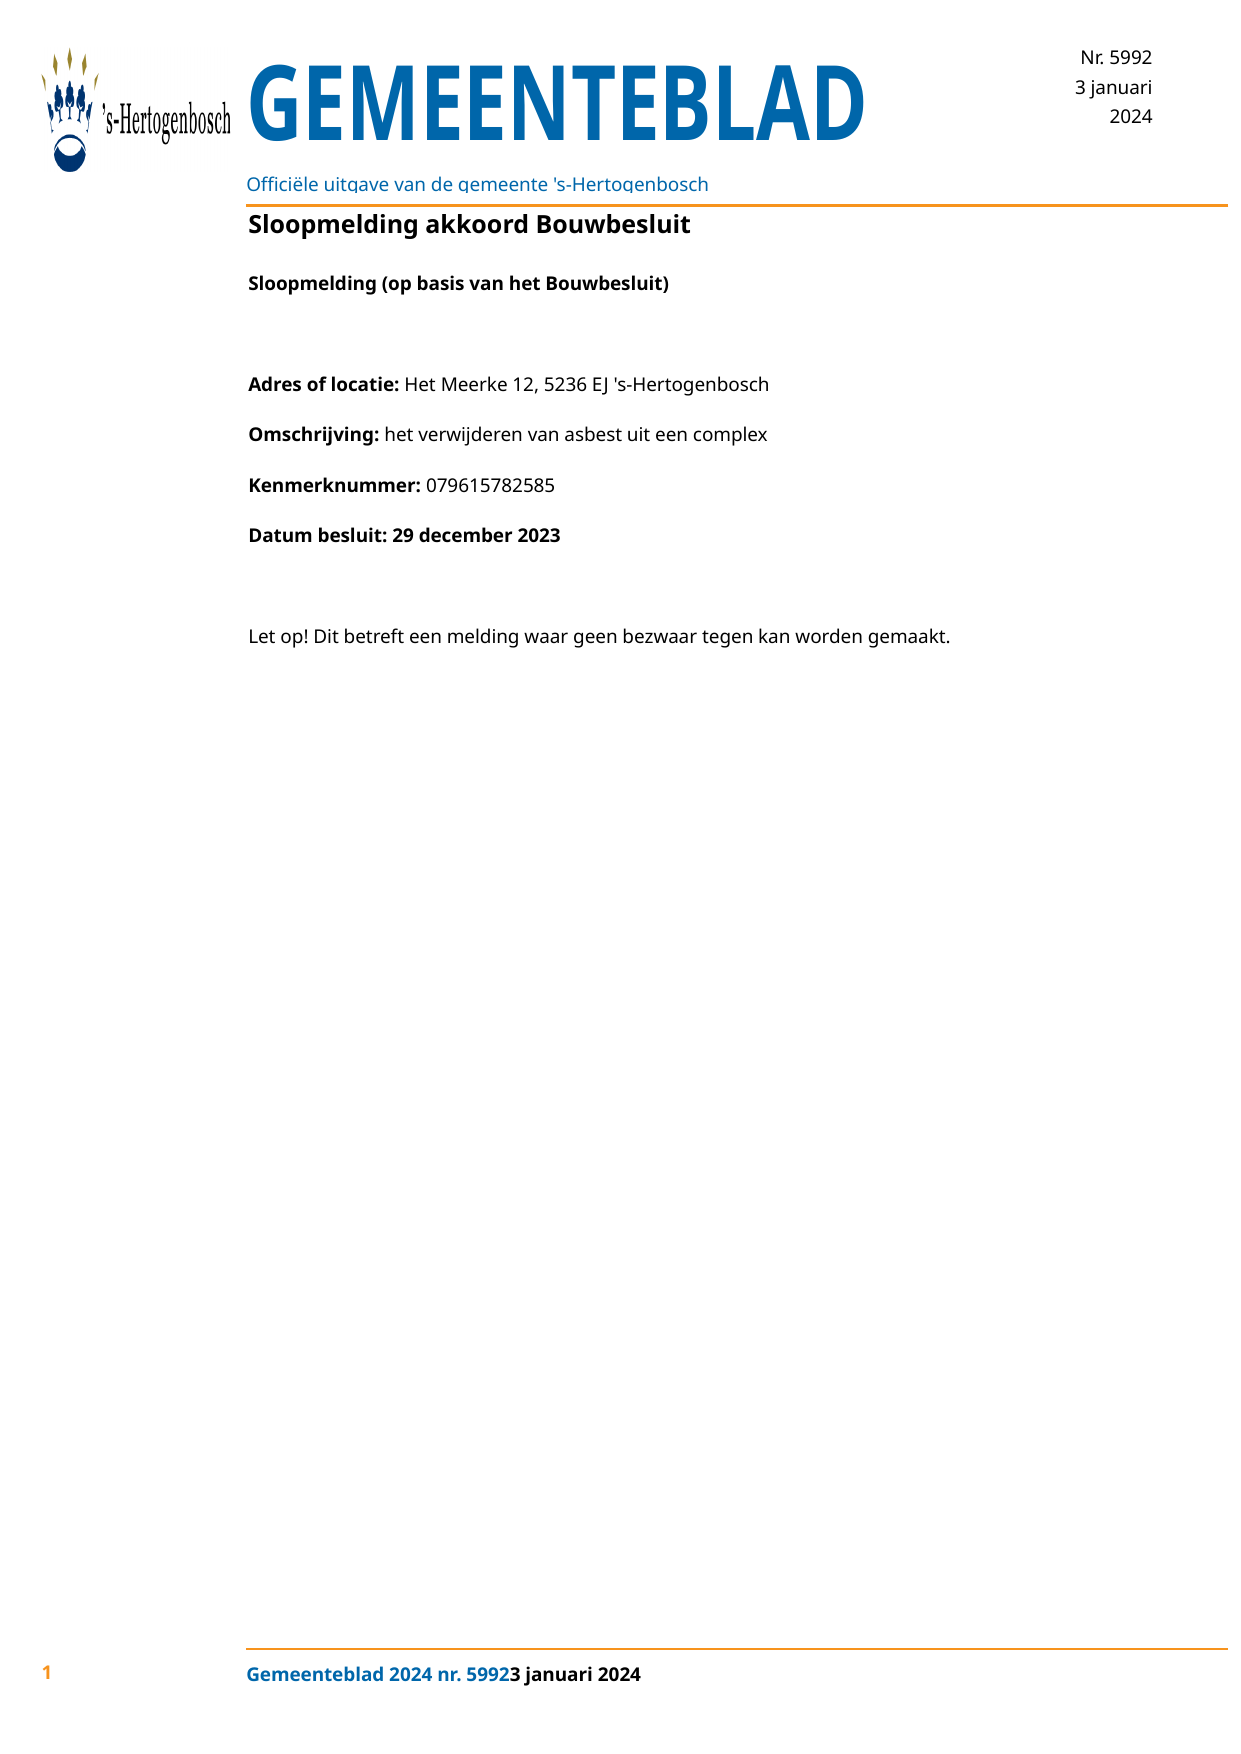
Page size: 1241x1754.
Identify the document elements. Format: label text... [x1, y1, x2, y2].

text Sloopmelding akkoord Bouwbesluit [248, 207, 1152, 241]
text Kenmerknummer: 079615782585 [248, 472, 1152, 498]
text Sloopmelding (op basis van het Bouwbesluit) [248, 270, 1152, 296]
text Adres of locatie: Het Meerke 12, 5236 EJ 's-Hertogenbosch [248, 371, 1152, 397]
text Omschrijving: het verwijderen van asbest uit een complex [248, 422, 1152, 447]
picture [41, 47, 231, 172]
text Datum besluit: 29 december 2023 [248, 522, 1152, 548]
text Let op! Dit betreft een melding waar geen bezwaar tegen kan worden gemaakt. [248, 623, 1152, 649]
